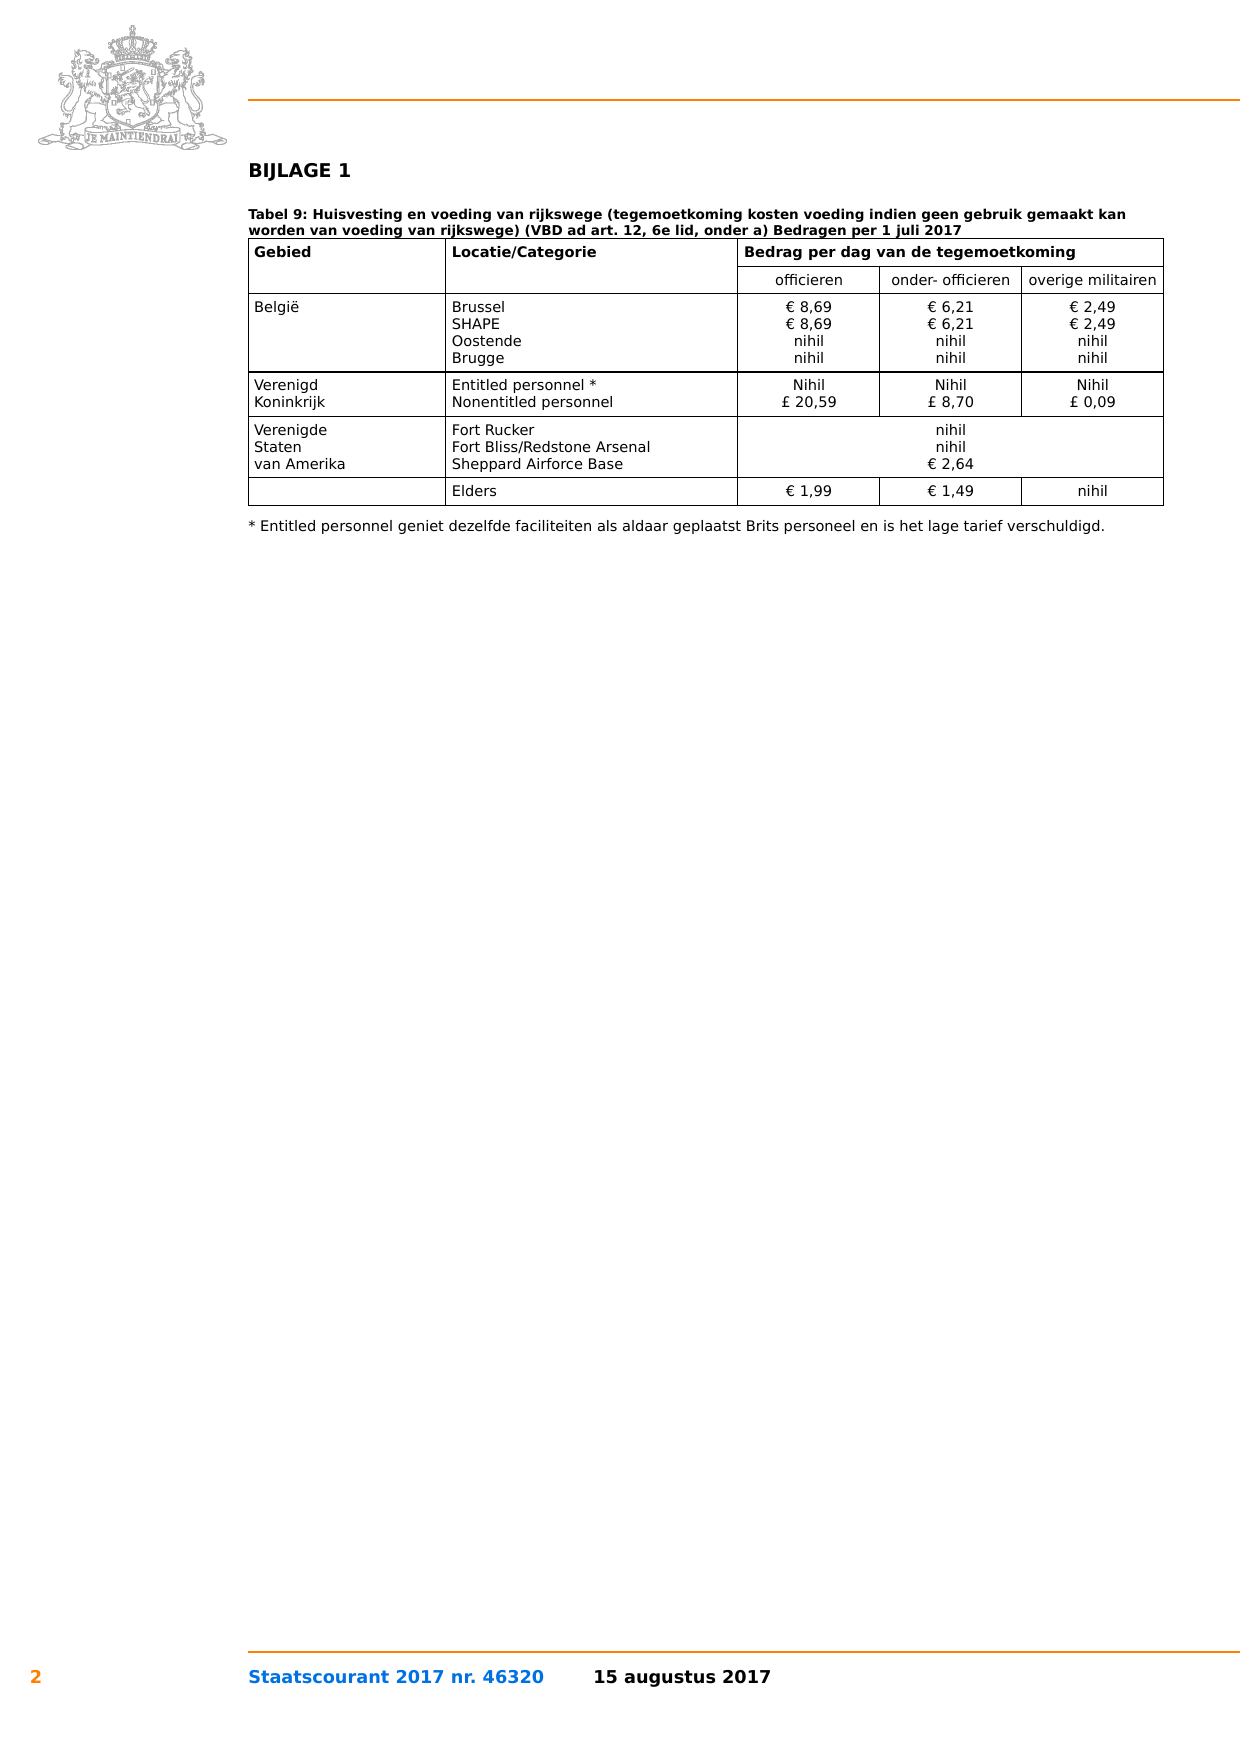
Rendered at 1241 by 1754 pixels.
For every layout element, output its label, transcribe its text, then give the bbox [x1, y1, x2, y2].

table_cell Locatie/Categorie [446, 239, 737, 293]
subtitle BIJLAGE 1 [248, 160, 1163, 182]
table_cell Gebied [249, 239, 445, 293]
table_cell Entitled personnel * Nonentitled personnel [446, 373, 737, 416]
table_cell Elders [446, 478, 737, 504]
table_cell Fort Rucker Fort Bliss/Redstone Arsenal Sheppard Airforce Base [446, 417, 737, 477]
table_cell * Entitled personnel geniet dezelfde faciliteiten als aldaar geplaatst Brits personeel en is het lage tarief verschuldigd. [248, 506, 1163, 534]
table_cell nihil nihil € 2,64 [738, 417, 1163, 477]
table_cell € 6,21 € 6,21 nihil nihil [880, 294, 1021, 371]
table_cell overige militairen [1022, 267, 1163, 293]
picture [38, 25, 227, 150]
table_cell [249, 478, 445, 504]
table_cell nihil [1022, 478, 1163, 504]
table_cell Verenigde Staten van Amerika [249, 417, 445, 477]
table_cell officieren [738, 267, 879, 293]
table_cell onder- officieren [880, 267, 1021, 293]
table_cell € 1,99 [738, 478, 879, 504]
table_cell Verenigd Koninkrijk [249, 373, 445, 416]
table_cell € 2,49 € 2,49 nihil nihil [1022, 294, 1163, 371]
table_cell België [249, 294, 445, 371]
table_cell Nihil £ 20,59 [738, 373, 879, 416]
table_header Tabel 9: Huisvesting en voeding van rijkswege (tegemoetkoming kosten voeding indien geen gebruik gemaakt kan worden van voeding van rijkswege) (VBD ad art. 12, 6e lid, onder a) Bedragen per 1 juli 2017 [248, 207, 1163, 238]
table_cell € 8,69 € 8,69 nihil nihil [738, 294, 879, 371]
table_cell € 1,49 [880, 478, 1021, 504]
table_cell Brussel SHAPE Oostende Brugge [446, 294, 737, 371]
table_cell Bedrag per dag van de tegemoetkoming [738, 239, 1163, 266]
table_cell Nihil £ 8,70 [880, 373, 1021, 416]
table_cell Nihil £ 0,09 [1022, 373, 1163, 416]
